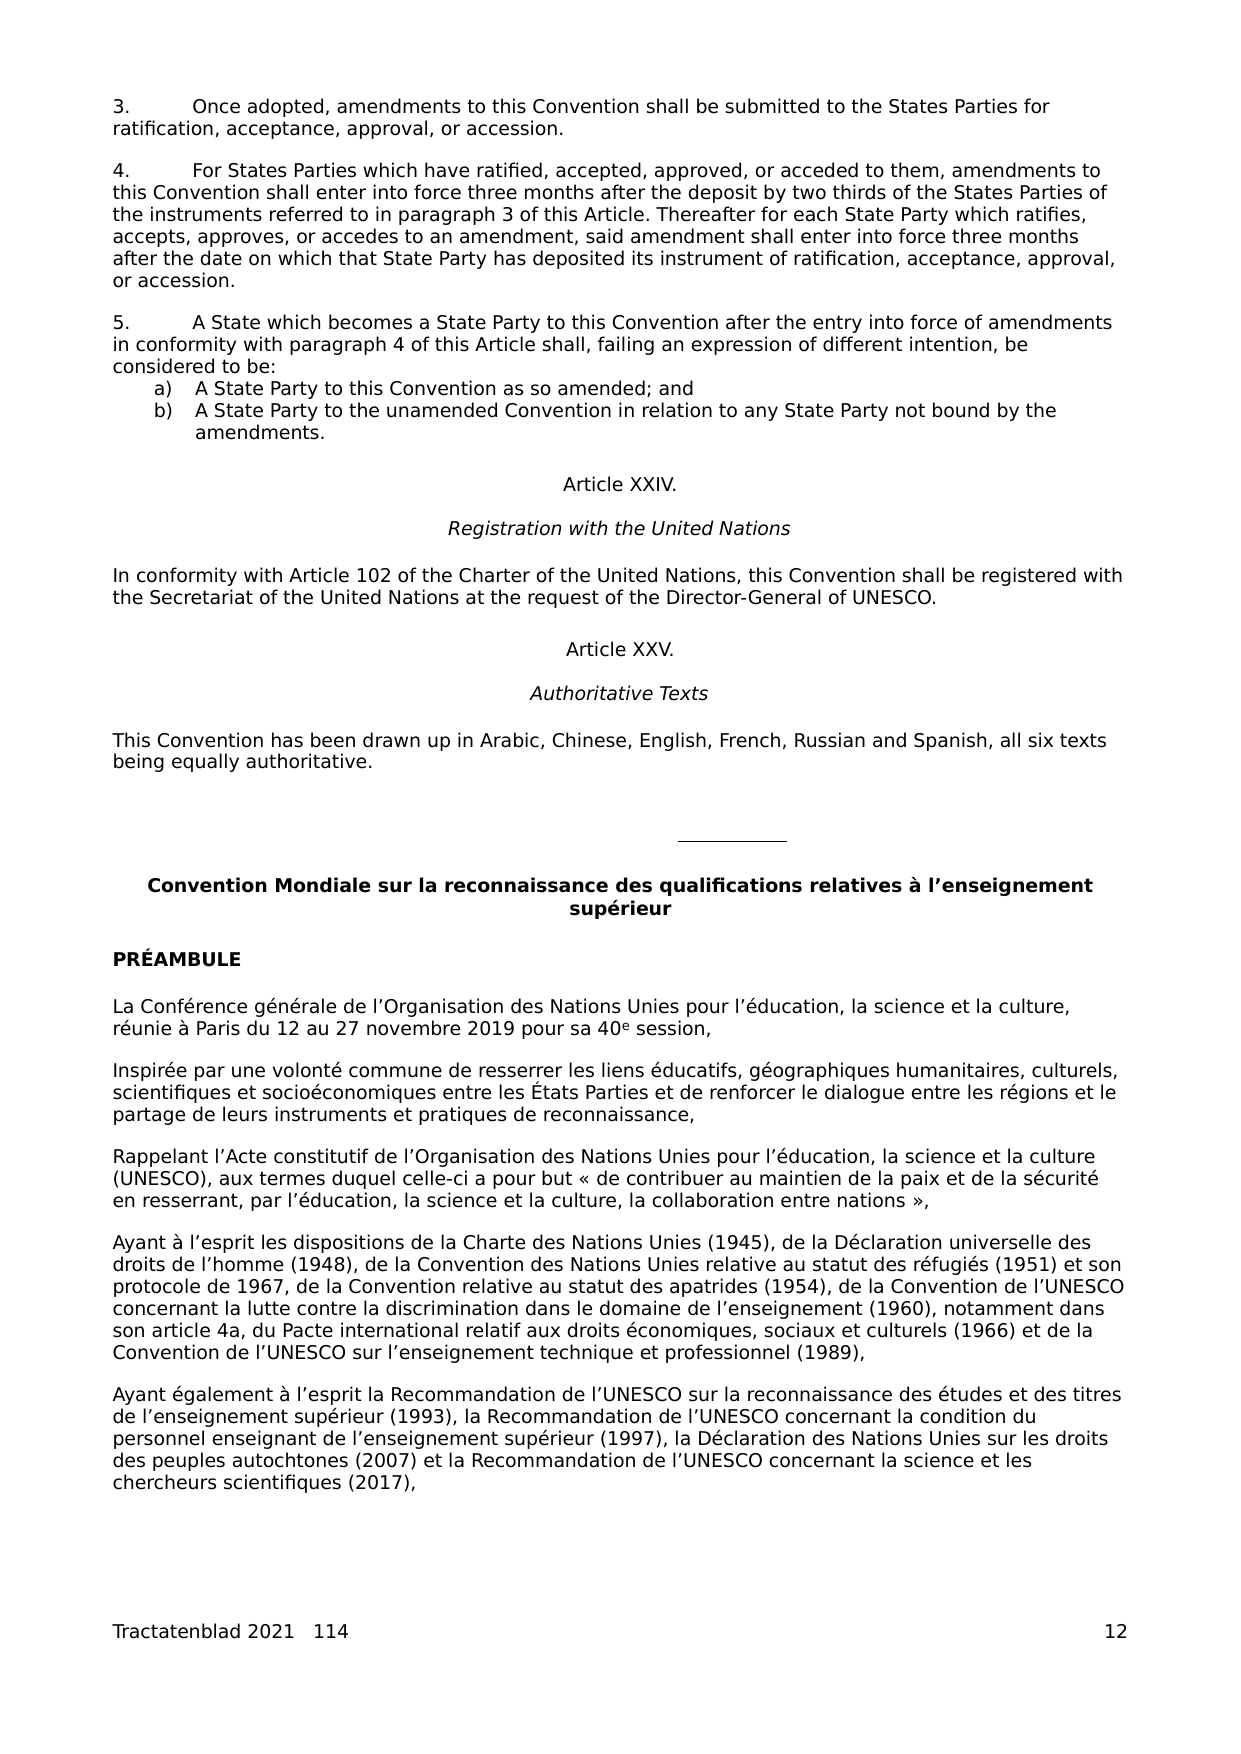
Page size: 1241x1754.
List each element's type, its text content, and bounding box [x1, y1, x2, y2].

text La Conférence générale de l’Organisation des Nations Unies pour l’éducation, la science et la culture, réunie à Paris du 12 au 27 novembre 2019 pour sa 40e session, [112, 996, 1128, 1040]
text Rappelant l’Acte constitutif de l’Organisation des Nations Unies pour l’éducation, la science et la culture (UNESCO), aux termes duquel celle-ci a pour but « de contribuer au maintien de la paix et de la sécurité en resserrant, par l’éducation, la science et la culture, la collaboration entre nations », [112, 1146, 1128, 1212]
text 5. A State which becomes a State Party to this Convention after the entry into force of amendments in conformity with paragraph 4 of this Article shall, failing an expression of different intention, be considered to be: [112, 312, 1128, 378]
subtitle Article XXV. Authoritative Texts [112, 638, 1128, 704]
subtitle PRÉAMBULE [112, 949, 1128, 971]
text a) A State Party to this Convention as so amended; and [153, 378, 1128, 400]
text Ayant également à l’esprit la Recommandation de l’UNESCO sur la reconnaissance des études et des titres de l’enseignement supérieur (1993), la Recommandation de l’UNESCO concernant la condition du personnel enseignant de l’enseignement supérieur (1997), la Déclaration des Nations Unies sur les droits des peuples autochtones (2007) et la Recommandation de l’UNESCO concernant la science et les chercheurs scientifiques (2017), [112, 1384, 1128, 1494]
text 4. For States Parties which have ratified, accepted, approved, or acceded to them, amendments to this Convention shall enter into force three months after the deposit by two thirds of the States Parties of the instruments referred to in paragraph 3 of this Article. Thereafter for each State Party which ratifies, accepts, approves, or accedes to an amendment, said amendment shall enter into force three months after the date on which that State Party has deposited its instrument of ratification, acceptance, approval, or accession. [112, 160, 1128, 292]
subtitle Convention Mondiale sur la reconnaissance des qualifications relatives à l’enseignement supérieur [112, 875, 1128, 919]
text In conformity with Article 102 of the Charter of the United Nations, this Convention shall be registered with the Secretariat of the United Nations at the request of the Director-General of UNESCO. [112, 564, 1128, 608]
text 3. Once adopted, amendments to this Convention shall be submitted to the States Parties for ratification, acceptance, approval, or accession. [112, 96, 1128, 140]
text b) A State Party to the unamended Convention in relation to any State Party not bound by the amendments. [153, 400, 1128, 444]
text Inspirée par une volonté commune de resserrer les liens éducatifs, géographiques humanitaires, culturels, scientifiques et socioéconomiques entre les États Parties et de renforcer le dialogue entre les régions et le partage de leurs instruments et pratiques de reconnaissance, [112, 1060, 1128, 1126]
text Ayant à l’esprit les dispositions de la Charte des Nations Unies (1945), de la Déclaration universelle des droits de l’homme (1948), de la Convention des Nations Unies relative au statut des réfugiés (1951) et son protocole de 1967, de la Convention relative au statut des apatrides (1954), de la Convention de l’UNESCO concernant la lutte contre la discrimination dans le domaine de l’enseignement (1960), notamment dans son article 4a, du Pacte international relatif aux droits économiques, sociaux et culturels (1966) et de la Convention de l’UNESCO sur l’enseignement technique et professionnel (1989), [112, 1232, 1128, 1364]
subtitle Article XXIV. Registration with the United Nations [112, 474, 1128, 539]
text This Convention has been drawn up in Arabic, Chinese, English, French, Russian and Spanish, all six texts being equally authoritative. [112, 729, 1128, 773]
